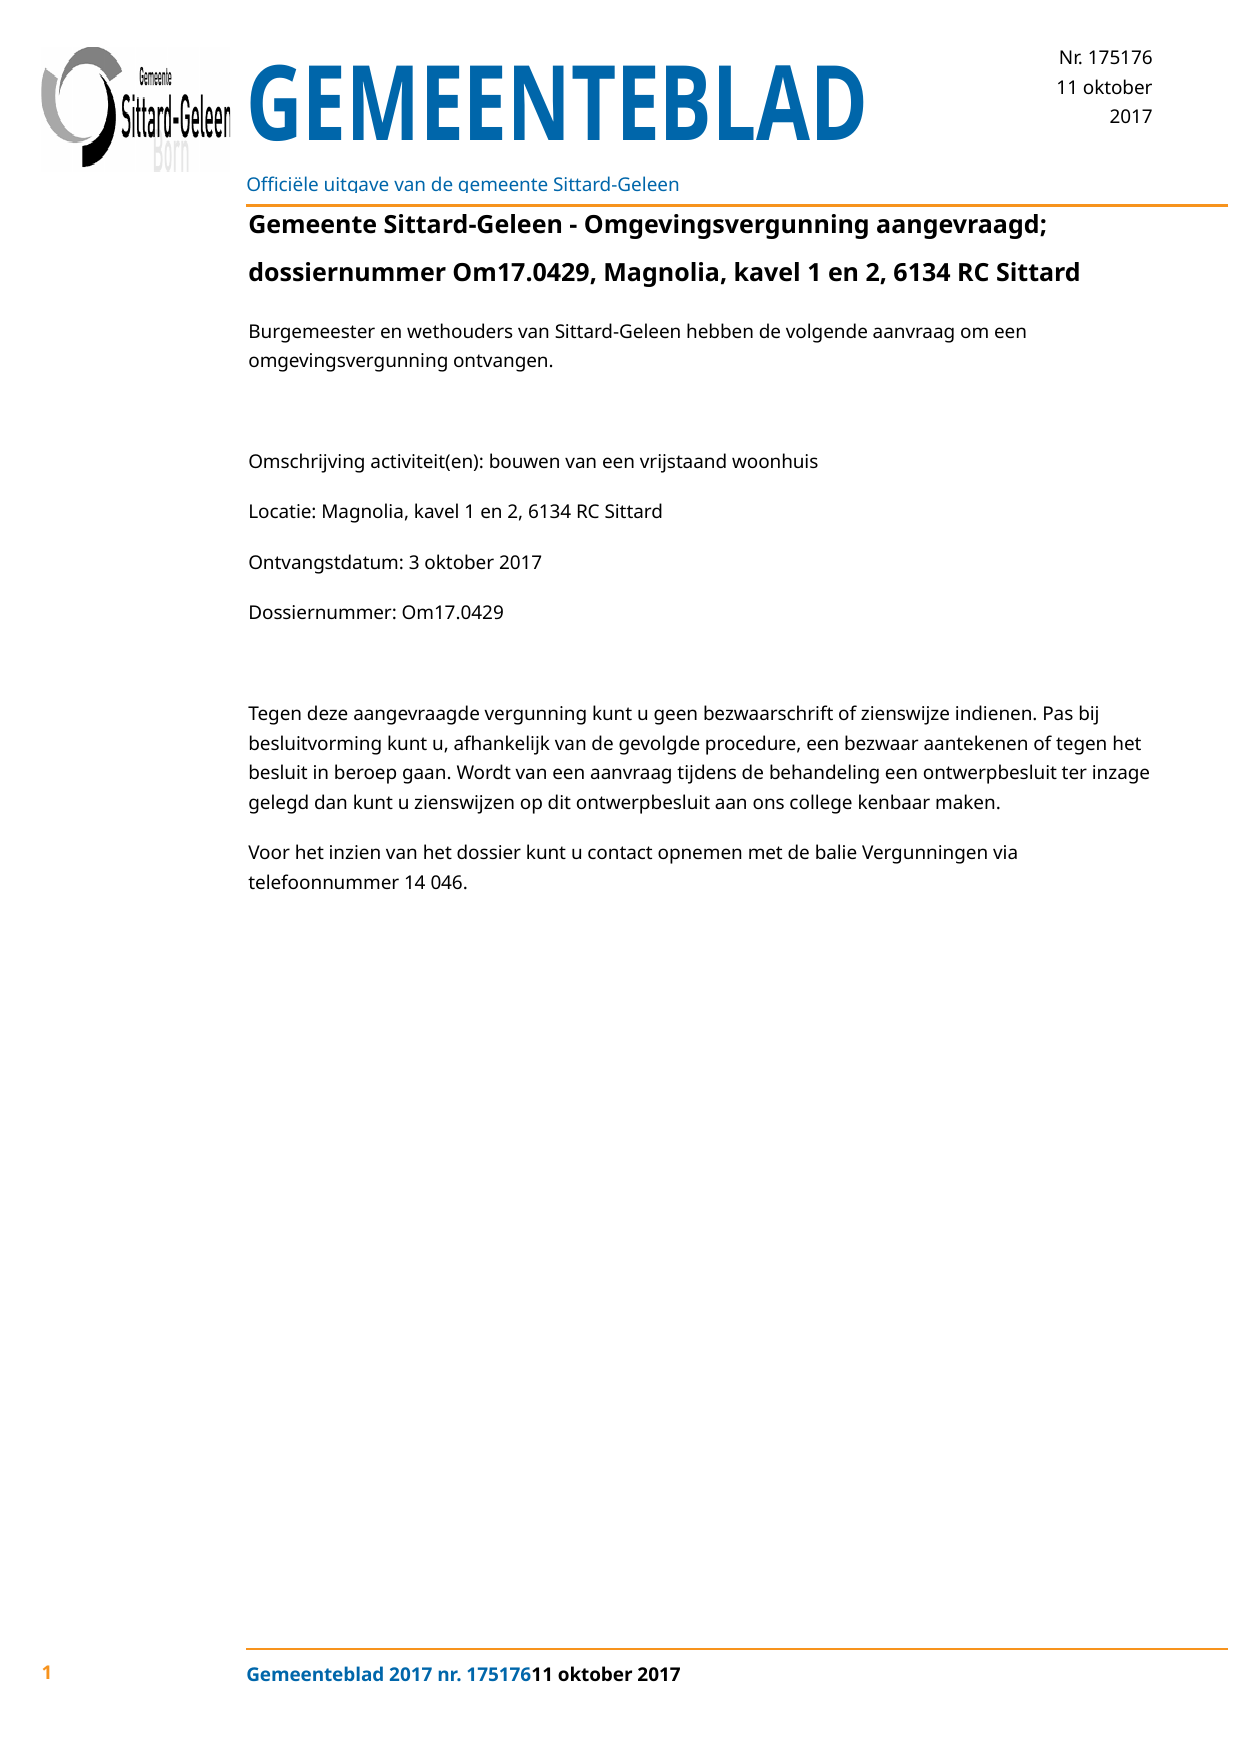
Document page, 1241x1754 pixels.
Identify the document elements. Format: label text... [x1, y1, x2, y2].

text Omschrijving activiteit(en): bouwen van een vrijstaand woonhuis [248, 448, 1152, 474]
picture [41, 47, 231, 172]
text Gemeente Sittard-Geleen - Omgevingsvergunning aangevraagd; dossiernummer Om17.0429, Magnolia, kavel 1 en 2, 6134 RC Sittard [248, 207, 1152, 288]
text Voor het inzien van het dossier kunt u contact opnemen met de balie Vergunningen via telefoonnummer 14 046. [248, 839, 1152, 895]
text Burgemeester en wethouders van Sittard-Geleen hebben de volgende aanvraag om een omgevingsvergunning ontvangen. [248, 318, 1152, 373]
text Ontvangstdatum: 3 oktober 2017 [248, 549, 1152, 575]
text Tegen deze aangevraagde vergunning kunt u geen bezwaarschrift of zienswijze indienen. Pas bij besluitvorming kunt u, afhankelijk van de gevolgde procedure, een bezwaar aantekenen of tegen het besluit in beroep gaan. Wordt van een aanvraag tijdens de behandeling een ontwerpbesluit ter inzage gelegd dan kunt u zienswijzen op dit ontwerpbesluit aan ons college kenbaar maken. [248, 700, 1152, 815]
text Dossiernummer: Om17.0429 [248, 599, 1152, 625]
text Locatie: Magnolia, kavel 1 en 2, 6134 RC Sittard [248, 499, 1152, 524]
